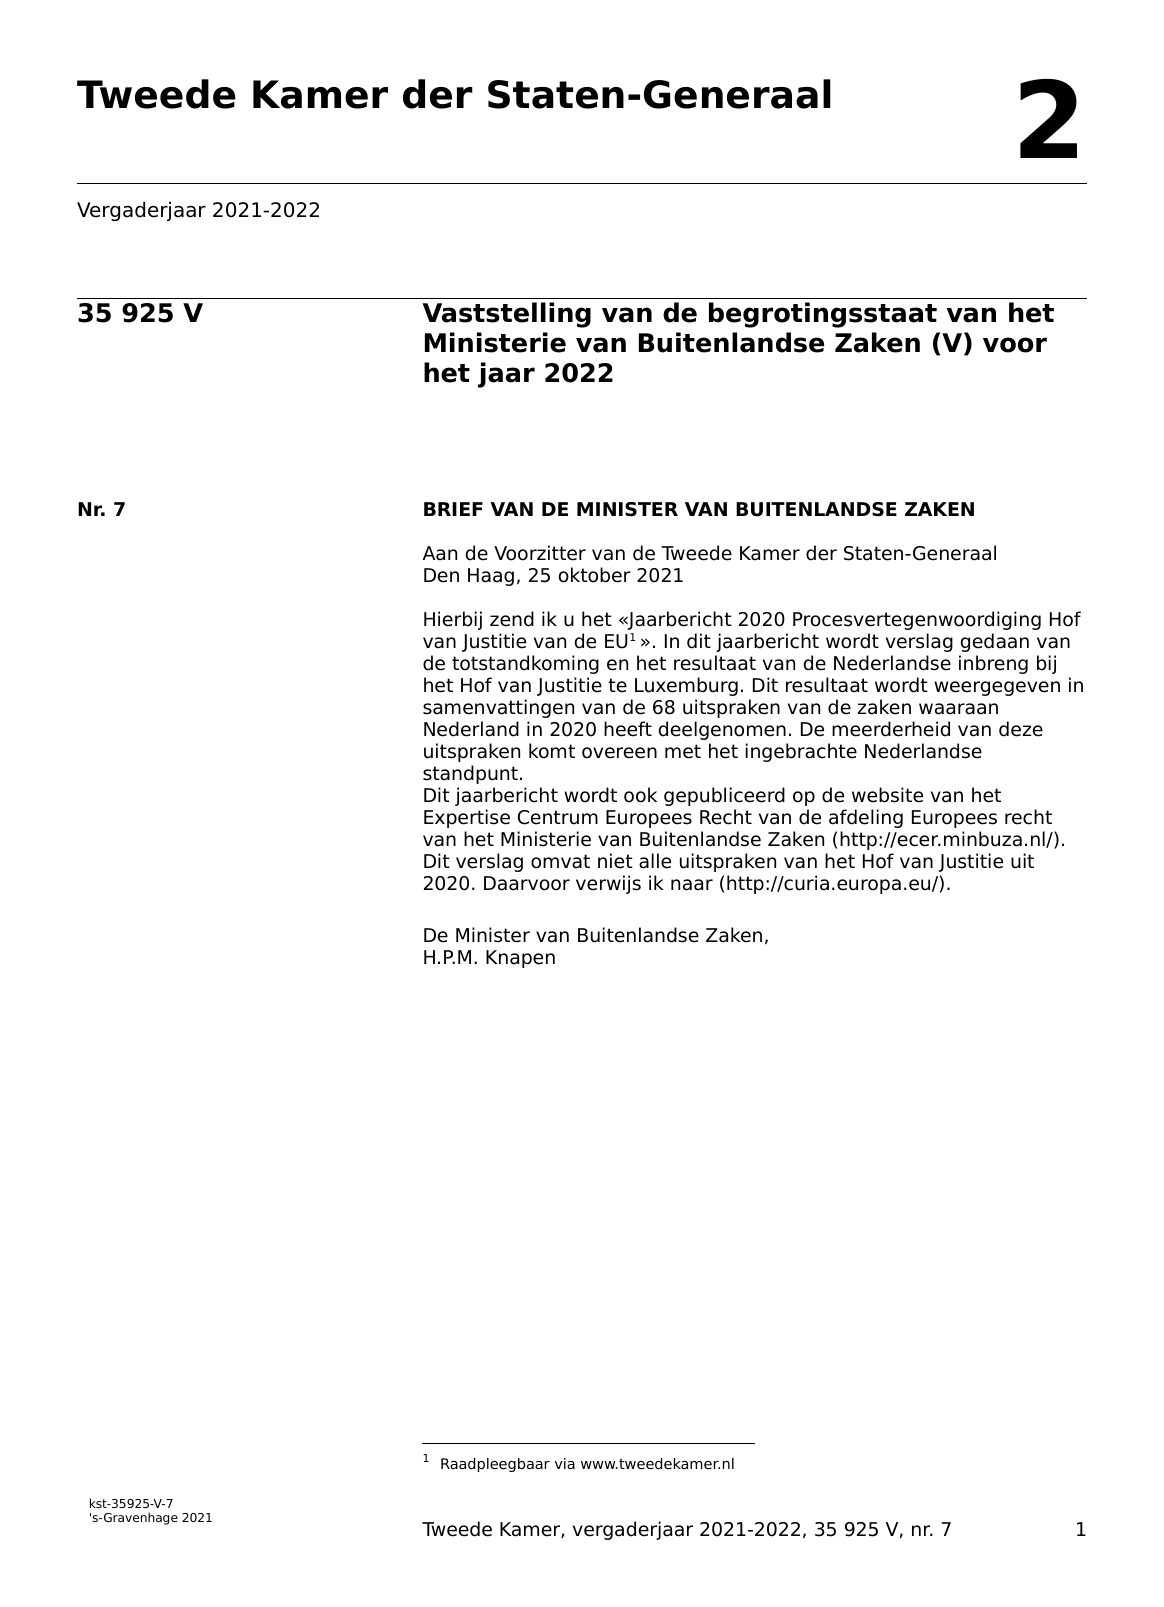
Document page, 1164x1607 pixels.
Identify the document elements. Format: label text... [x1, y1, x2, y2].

table_cell Vergaderjaar 2021-2022 [77, 184, 1087, 298]
text Raadpleegbaar via www.tweedekamer.nl [422, 1452, 1087, 1474]
text Dit verslag omvat niet alle uitspraken van het Hof van Justitie uit 2020. Daarvoor verwijs ik naar (http://curia.europa.eu/). [422, 851, 1087, 895]
text Dit jaarbericht wordt ook gepubliceerd op de website van het Expertise Centrum Europees Recht van de afdeling Europees recht van het Ministerie van Buitenlandse Zaken (http://ecer.minbuza.nl/). [422, 785, 1087, 851]
text Hierbij zend ik u het «Jaarbericht 2020 Procesvertegenwoordiging Hof van Justitie van de EU». In dit jaarbericht wordt verslag gedaan van de totstandkoming en het resultaat van de Nederlandse inbreng bij het Hof van Justitie te Luxemburg. Dit resultaat wordt weergegeven in samenvattingen van de 68 uitspraken van de zaken waaraan Nederland in 2020 heeft deelgenomen. De meerderheid van deze uitspraken komt overeen met het ingebrachte Nederlandse standpunt. [422, 609, 1087, 785]
subtitle 35 925 V Vaststelling van de begrotingsstaat van het Ministerie van Buitenlandse Zaken (V) voor het jaar 2022 [77, 299, 1087, 388]
text Aan de Voorzitter van de Tweede Kamer der Staten-Generaal [422, 543, 1087, 565]
text De Minister van Buitenlandse Zaken, H.P.M. Knapen [422, 925, 1087, 969]
table_header Tweede Kamer der Staten-Generaal [77, 59, 886, 183]
text Den Haag, 25 oktober 2021 [422, 565, 1087, 587]
table_header 2 [886, 59, 1087, 183]
subtitle Nr. 7 BRIEF VAN DE MINISTER VAN BUITENLANDSE ZAKEN [77, 499, 1087, 521]
text 's-Gravenhage 2021 [88, 1511, 323, 1525]
text kst-35925-V-7 [88, 1497, 323, 1511]
